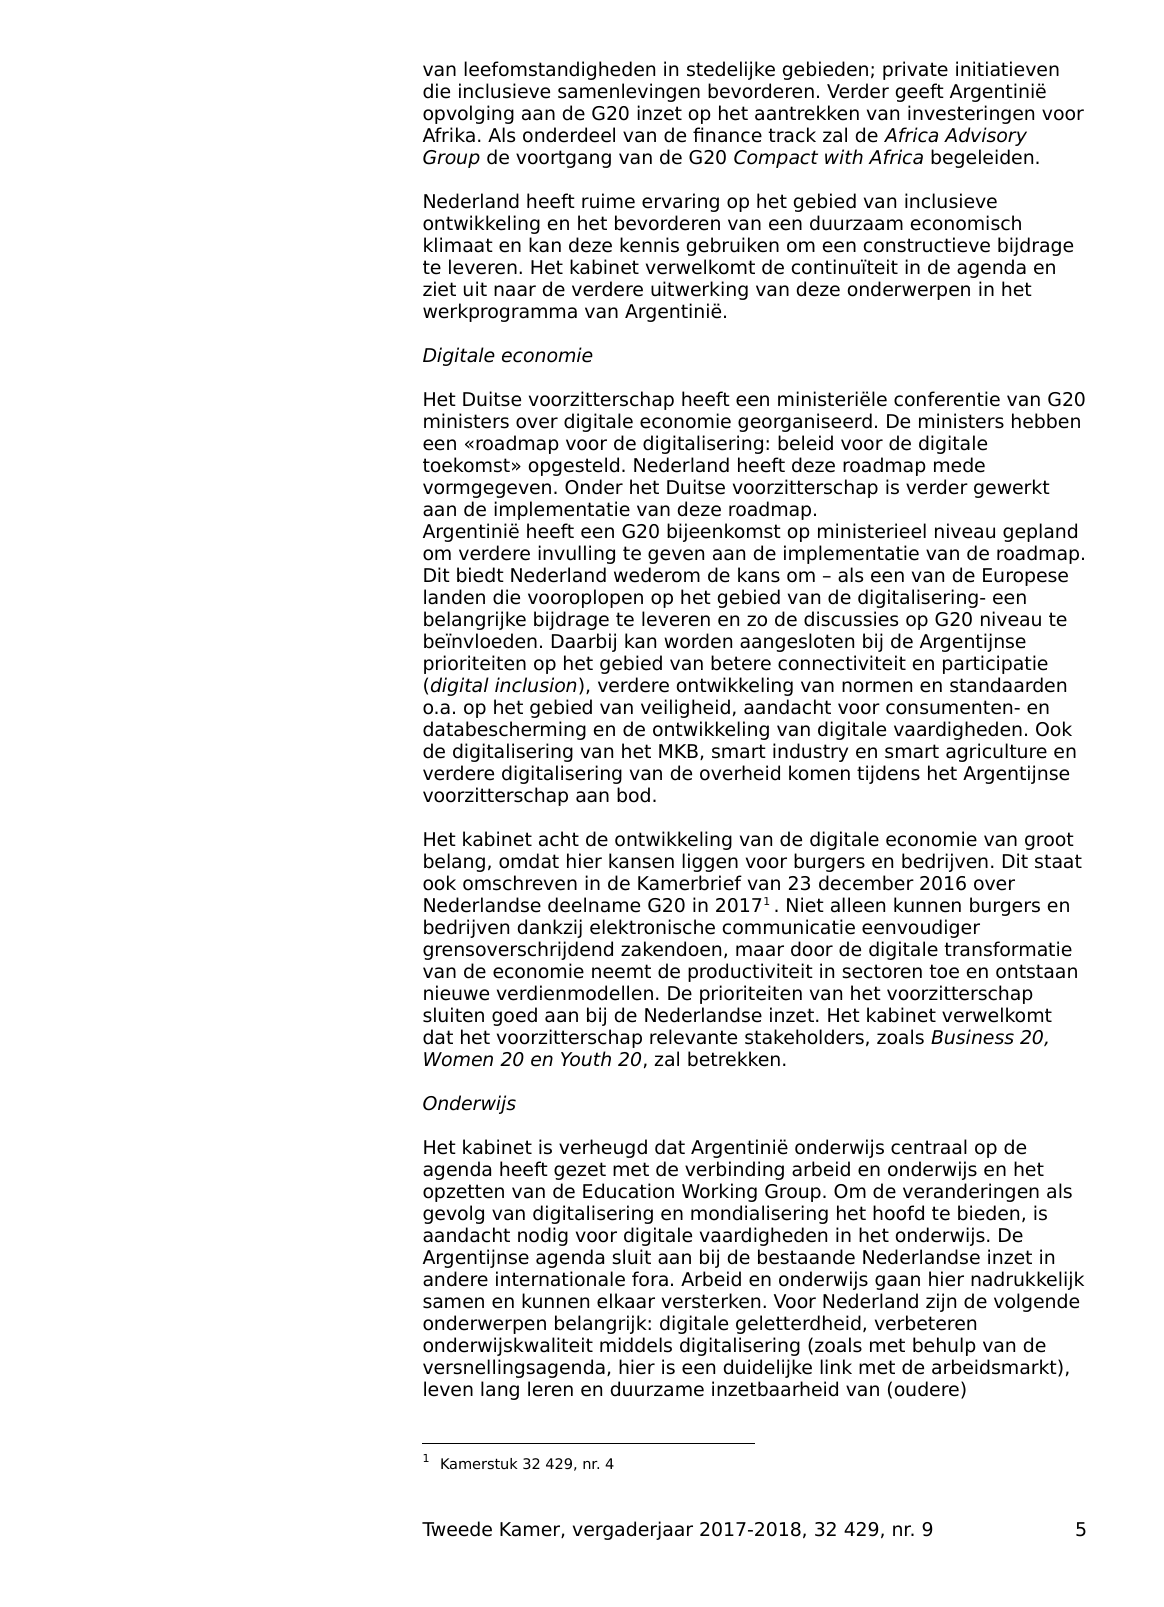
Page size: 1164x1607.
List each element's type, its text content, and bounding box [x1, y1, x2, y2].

text Kamerstuk 32 429, nr. 4 [422, 1452, 1087, 1474]
text Het Duitse voorzitterschap heeft een ministeriële conferentie van G20 ministers over digitale economie georganiseerd. De ministers hebben een «roadmap voor de digitalisering: beleid voor de digitale toekomst» opgesteld. Nederland heeft deze roadmap mede vormgegeven. Onder het Duitse voorzitterschap is verder gewerkt aan de implementatie van deze roadmap. [422, 389, 1087, 521]
text Argentinië heeft een G20 bijeenkomst op ministerieel niveau gepland om verdere invulling te geven aan de implementatie van de roadmap. Dit biedt Nederland wederom de kans om – als een van de Europese landen die vooroplopen op het gebied van de digitalisering- een belangrijke bijdrage te leveren en zo de discussies op G20 niveau te beïnvloeden. Daarbij kan worden aangesloten bij de Argentijnse prioriteiten op het gebied van betere connectiviteit en participatie (digital inclusion), verdere ontwikkeling van normen en standaarden o.a. op het gebied van veiligheid, aandacht voor consumenten- en databescherming en de ontwikkeling van digitale vaardigheden. Ook de digitalisering van het MKB, smart industry en smart agriculture en verdere digitalisering van de overheid komen tijdens het Argentijnse voorzitterschap aan bod. [422, 521, 1087, 807]
text van leefomstandigheden in stedelijke gebieden; private initiatieven die inclusieve samenlevingen bevorderen. Verder geeft Argentinië opvolging aan de G20 inzet op het aantrekken van investeringen voor Afrika. Als onderdeel van de finance track zal de Africa Advisory Group de voortgang van de G20 Compact with Africa begeleiden. [422, 59, 1087, 169]
text Het kabinet is verheugd dat Argentinië onderwijs centraal op de agenda heeft gezet met de verbinding arbeid en onderwijs en het opzetten van de Education Working Group. Om de veranderingen als gevolg van digitalisering en mondialisering het hoofd te bieden, is aandacht nodig voor digitale vaardigheden in het onderwijs. De Argentijnse agenda sluit aan bij de bestaande Nederlandse inzet in andere internationale fora. Arbeid en onderwijs gaan hier nadrukkelijk samen en kunnen elkaar versterken. Voor Nederland zijn de volgende onderwerpen belangrijk: digitale geletterdheid, verbeteren onderwijskwaliteit middels digitalisering (zoals met behulp van de versnellingsagenda, hier is een duidelijke link met de arbeidsmarkt), leven lang leren en duurzame inzetbaarheid van (oudere) [422, 1137, 1087, 1401]
text Het kabinet acht de ontwikkeling van de digitale economie van groot belang, omdat hier kansen liggen voor burgers en bedrijven. Dit staat ook omschreven in de Kamerbrief van 23 december 2016 over Nederlandse deelname G20 in 2017. Niet alleen kunnen burgers en bedrijven dankzij elektronische communicatie eenvoudiger grensoverschrijdend zakendoen, maar door de digitale transformatie van de economie neemt de productiviteit in sectoren toe en ontstaan nieuwe verdienmodellen. De prioriteiten van het voorzitterschap sluiten goed aan bij de Nederlandse inzet. Het kabinet verwelkomt dat het voorzitterschap relevante stakeholders, zoals Business 20, Women 20 en Youth 20, zal betrekken. [422, 829, 1087, 1071]
subtitle Digitale economie [422, 345, 1087, 367]
subtitle Onderwijs [422, 1093, 1087, 1115]
text Nederland heeft ruime ervaring op het gebied van inclusieve ontwikkeling en het bevorderen van een duurzaam economisch klimaat en kan deze kennis gebruiken om een constructieve bijdrage te leveren. Het kabinet verwelkomt de continuïteit in de agenda en ziet uit naar de verdere uitwerking van deze onderwerpen in het werkprogramma van Argentinië. [422, 191, 1087, 323]
